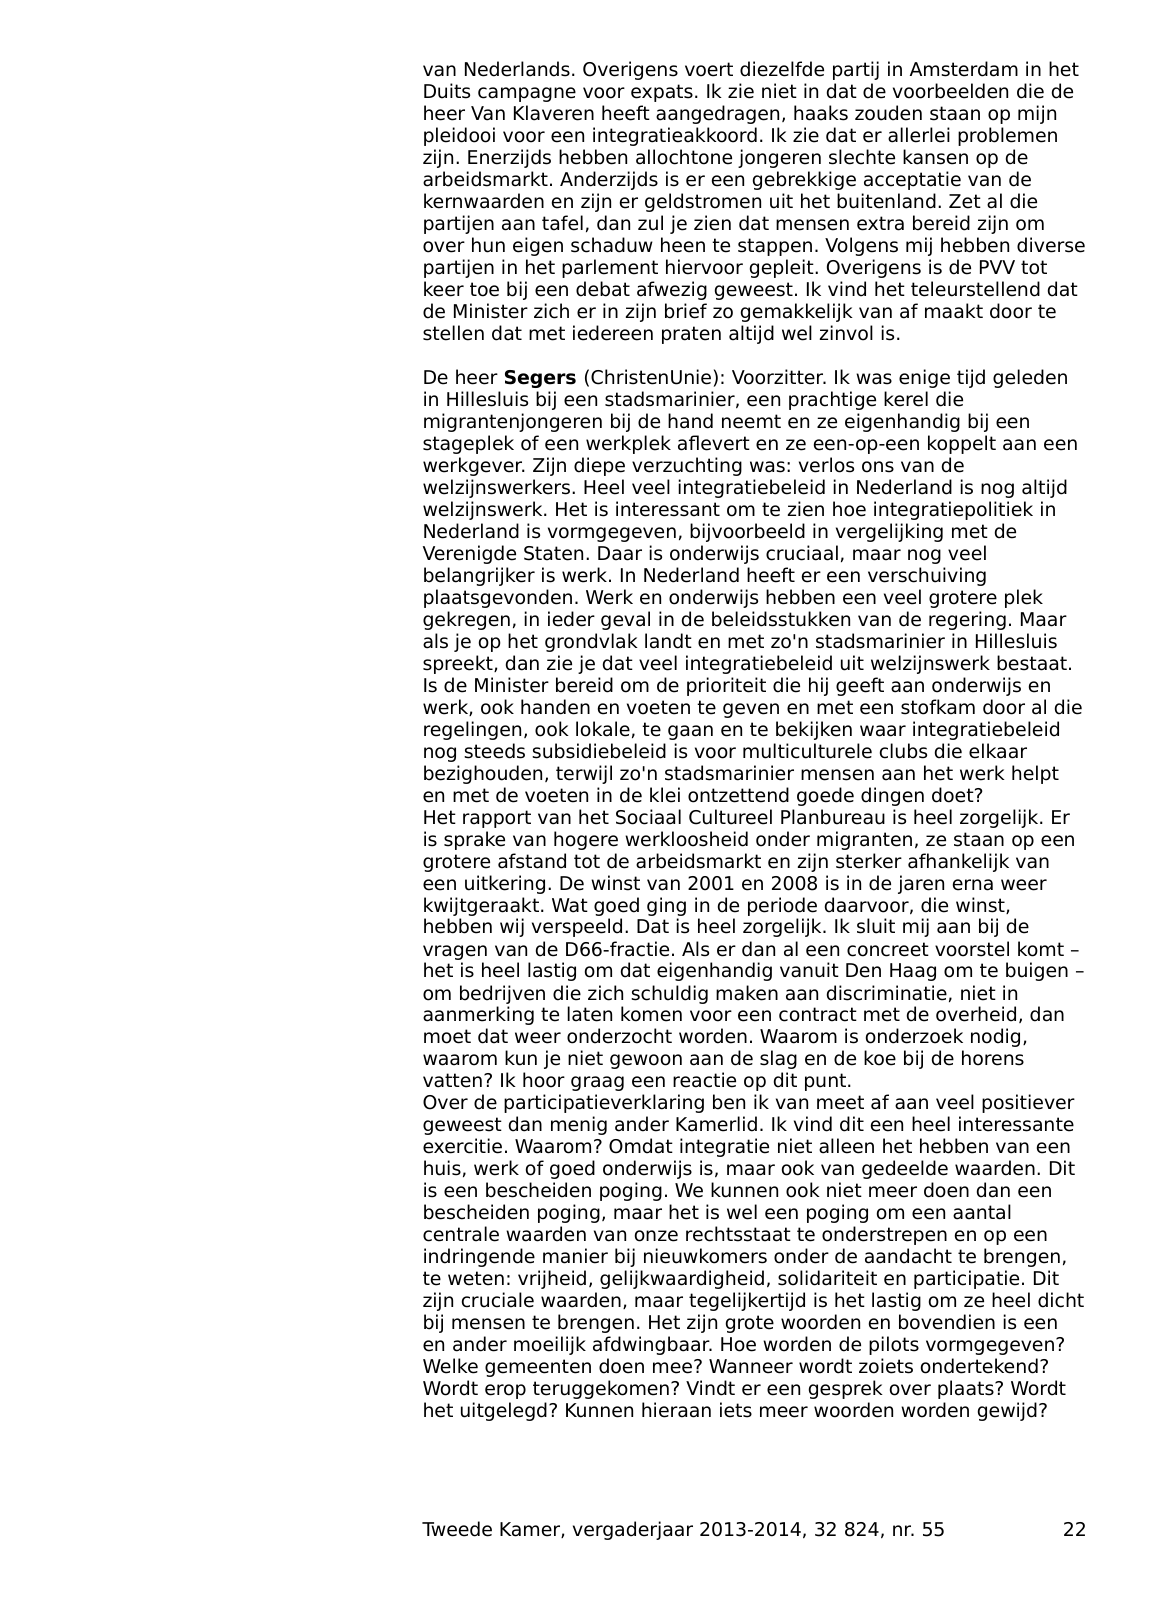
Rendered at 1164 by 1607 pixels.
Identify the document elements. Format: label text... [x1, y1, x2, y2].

text van Nederlands. Overigens voert diezelfde partij in Amsterdam in het Duits campagne voor expats. Ik zie niet in dat de voorbeelden die de heer Van Klaveren heeft aangedragen, haaks zouden staan op mijn pleidooi voor een integratieakkoord. Ik zie dat er allerlei problemen zijn. Enerzijds hebben allochtone jongeren slechte kansen op de arbeidsmarkt. Anderzijds is er een gebrekkige acceptatie van de kernwaarden en zijn er geldstromen uit het buitenland. Zet al die partijen aan tafel, dan zul je zien dat mensen extra bereid zijn om over hun eigen schaduw heen te stappen. Volgens mij hebben diverse partijen in het parlement hiervoor gepleit. Overigens is de PVV tot keer toe bij een debat afwezig geweest. Ik vind het teleurstellend dat de Minister zich er in zijn brief zo gemakkelijk van af maakt door te stellen dat met iedereen praten altijd wel zinvol is. [422, 59, 1087, 345]
text Het rapport van het Sociaal Cultureel Planbureau is heel zorgelijk. Er is sprake van hogere werkloosheid onder migranten, ze staan op een grotere afstand tot de arbeidsmarkt en zijn sterker afhankelijk van een uitkering. De winst van 2001 en 2008 is in de jaren erna weer kwijtgeraakt. Wat goed ging in de periode daarvoor, die winst, hebben wij verspeeld. Dat is heel zorgelijk. Ik sluit mij aan bij de vragen van de D66-fractie. Als er dan al een concreet voorstel komt – het is heel lastig om dat eigenhandig vanuit Den Haag om te buigen – om bedrijven die zich schuldig maken aan discriminatie, niet in aanmerking te laten komen voor een contract met de overheid, dan moet dat weer onderzocht worden. Waarom is onderzoek nodig, waarom kun je niet gewoon aan de slag en de koe bij de horens vatten? Ik hoor graag een reactie op dit punt. [422, 807, 1087, 1092]
text De heer Segers (ChristenUnie): Voorzitter. Ik was enige tijd geleden in Hillesluis bij een stadsmarinier, een prachtige kerel die migrantenjongeren bij de hand neemt en ze eigenhandig bij een stageplek of een werkplek aflevert en ze een-op-een koppelt aan een werkgever. Zijn diepe verzuchting was: verlos ons van de welzijnswerkers. Heel veel integratiebeleid in Nederland is nog altijd welzijnswerk. Het is interessant om te zien hoe integratiepolitiek in Nederland is vormgegeven, bijvoorbeeld in vergelijking met de Verenigde Staten. Daar is onderwijs cruciaal, maar nog veel belangrijker is werk. In Nederland heeft er een verschuiving plaatsgevonden. Werk en onderwijs hebben een veel grotere plek gekregen, in ieder geval in de beleidsstukken van de regering. Maar als je op het grondvlak landt en met zo'n stadsmarinier in Hillesluis spreekt, dan zie je dat veel integratiebeleid uit welzijnswerk bestaat. Is de Minister bereid om de prioriteit die hij geeft aan onderwijs en werk, ook handen en voeten te geven en met een stofkam door al die regelingen, ook lokale, te gaan en te bekijken waar integratiebeleid nog steeds subsidiebeleid is voor multiculturele clubs die elkaar bezighouden, terwijl zo'n stadsmarinier mensen aan het werk helpt en met de voeten in de klei ontzettend goede dingen doet? [422, 367, 1087, 807]
text Over de participatieverklaring ben ik van meet af aan veel positiever geweest dan menig ander Kamerlid. Ik vind dit een heel interessante exercitie. Waarom? Omdat integratie niet alleen het hebben van een huis, werk of goed onderwijs is, maar ook van gedeelde waarden. Dit is een bescheiden poging. We kunnen ook niet meer doen dan een bescheiden poging, maar het is wel een poging om een aantal centrale waarden van onze rechtsstaat te onderstrepen en op een indringende manier bij nieuwkomers onder de aandacht te brengen, te weten: vrijheid, gelijkwaardigheid, solidariteit en participatie. Dit zijn cruciale waarden, maar tegelijkertijd is het lastig om ze heel dicht bij mensen te brengen. Het zijn grote woorden en bovendien is een en ander moeilijk afdwingbaar. Hoe worden de pilots vormgegeven? Welke gemeenten doen mee? Wanneer wordt zoiets ondertekend? Wordt erop teruggekomen? Vindt er een gesprek over plaats? Wordt het uitgelegd? Kunnen hieraan iets meer woorden worden gewijd? [422, 1092, 1087, 1422]
